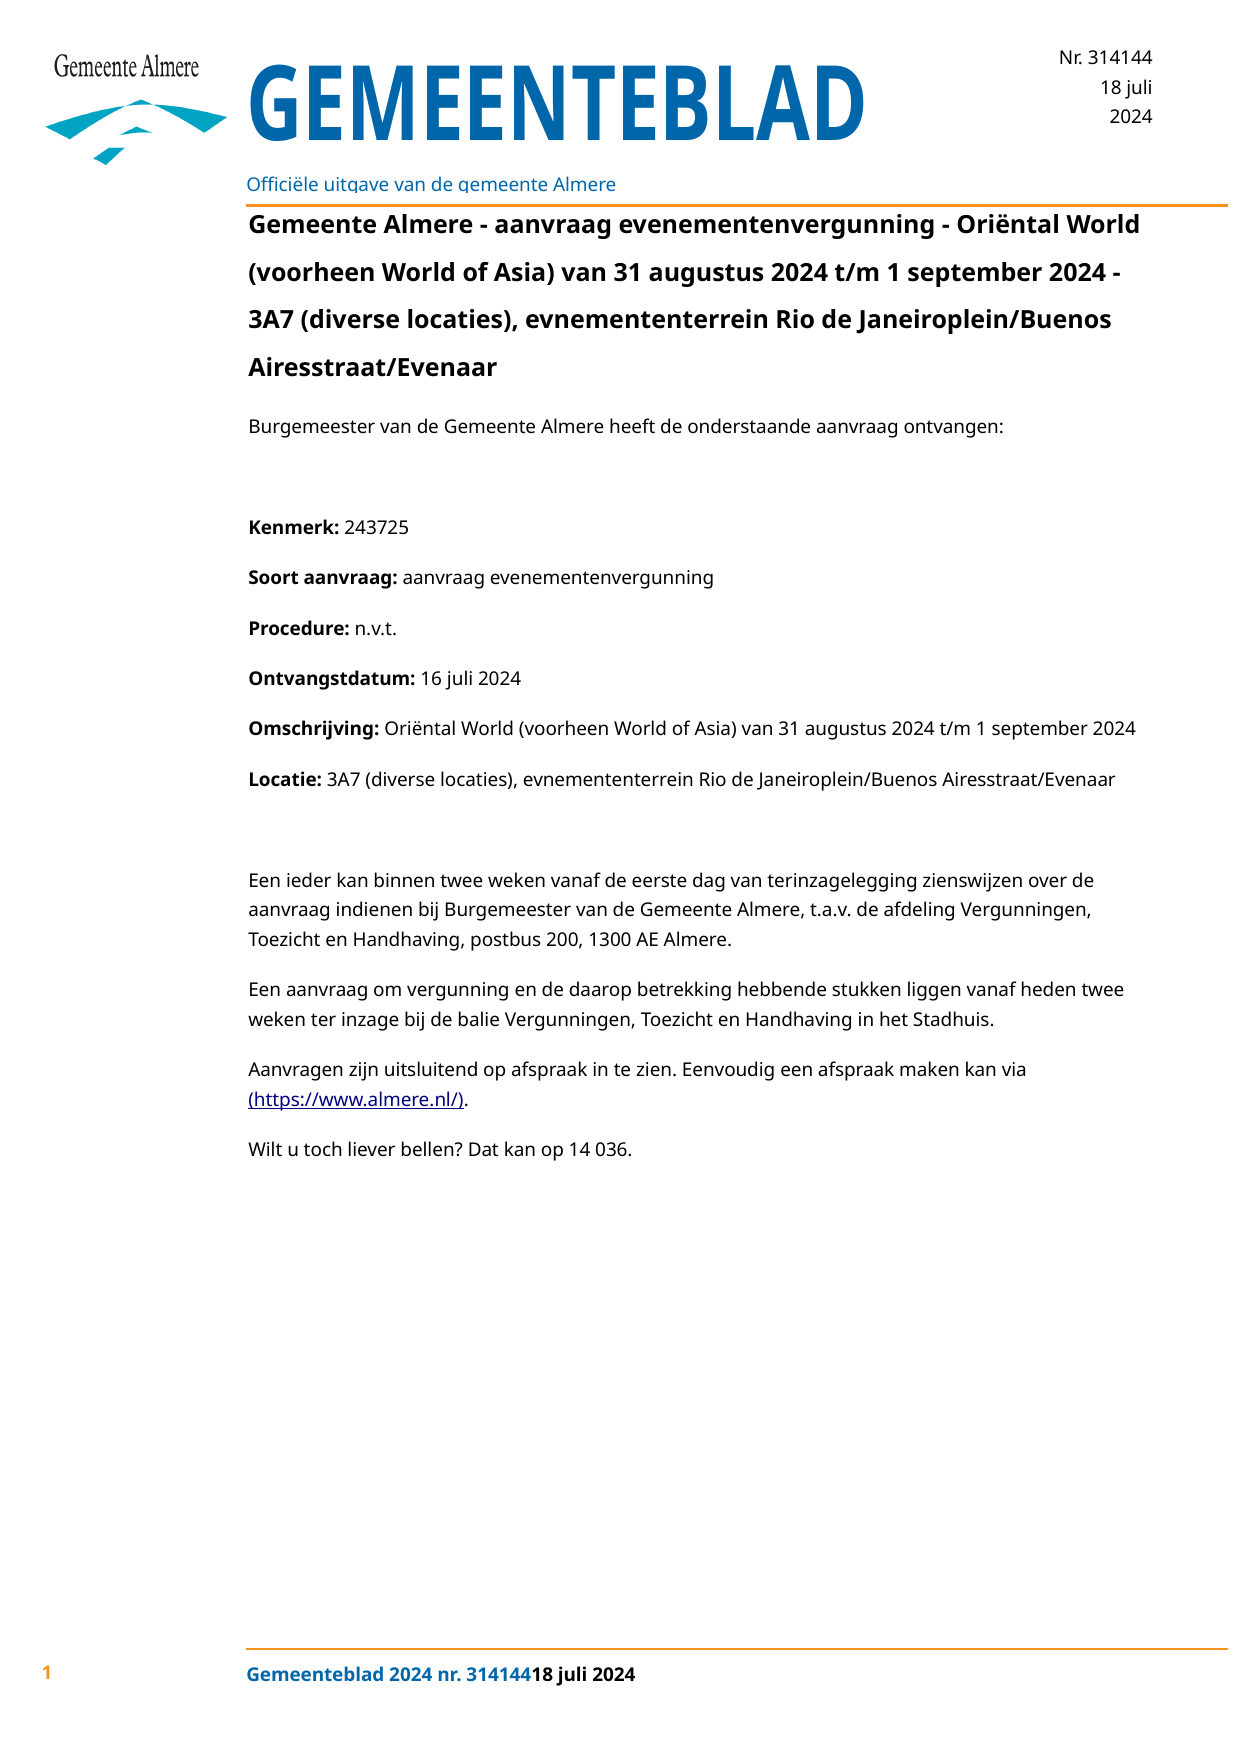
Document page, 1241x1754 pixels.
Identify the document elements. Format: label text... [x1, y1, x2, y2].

text Een aanvraag om vergunning en de daarop betrekking hebbende stukken liggen vanaf heden twee weken ter inzage bij de balie Vergunningen, Toezicht en Handhaving in het Stadhuis. [248, 976, 1152, 1032]
text Locatie: 3A7 (diverse locaties), evnemententerrein Rio de Janeiroplein/Buenos Airesstraat/Evenaar [248, 766, 1152, 792]
text Aanvragen zijn uitsluitend op afspraak in te zien. Eenvoudig een afspraak maken kan via (https://www.almere.nl/). [248, 1056, 1152, 1112]
text Gemeente Almere - aanvraag evenementenvergunning - Oriëntal World (voorheen World of Asia) van 31 augustus 2024 t/m 1 september 2024 - 3A7 (diverse locaties), evnemententerrein Rio de Janeiroplein/Buenos Airesstraat/Evenaar [248, 207, 1152, 384]
text Omschrijving: Oriëntal World (voorheen World of Asia) van 31 augustus 2024 t/m 1 september 2024 [248, 716, 1152, 741]
text Soort aanvraag: aanvraag evenementenvergunning [248, 564, 1152, 590]
text Wilt u toch liever bellen? Dat kan op 14 036. [248, 1136, 1152, 1162]
picture [41, 47, 231, 172]
text Procedure: n.v.t. [248, 615, 1152, 641]
text Een ieder kan binnen twee weken vanaf de eerste dag van terinzagelegging zienswijzen over de aanvraag indienen bij Burgemeester van de Gemeente Almere, t.a.v. de afdeling Vergunningen, Toezicht en Handhaving, postbus 200, 1300 AE Almere. [248, 867, 1152, 952]
text Burgemeester van de Gemeente Almere heeft de onderstaande aanvraag ontvangen: [248, 413, 1152, 439]
text Kenmerk: 243725 [248, 514, 1152, 540]
text Ontvangstdatum: 16 juli 2024 [248, 665, 1152, 691]
